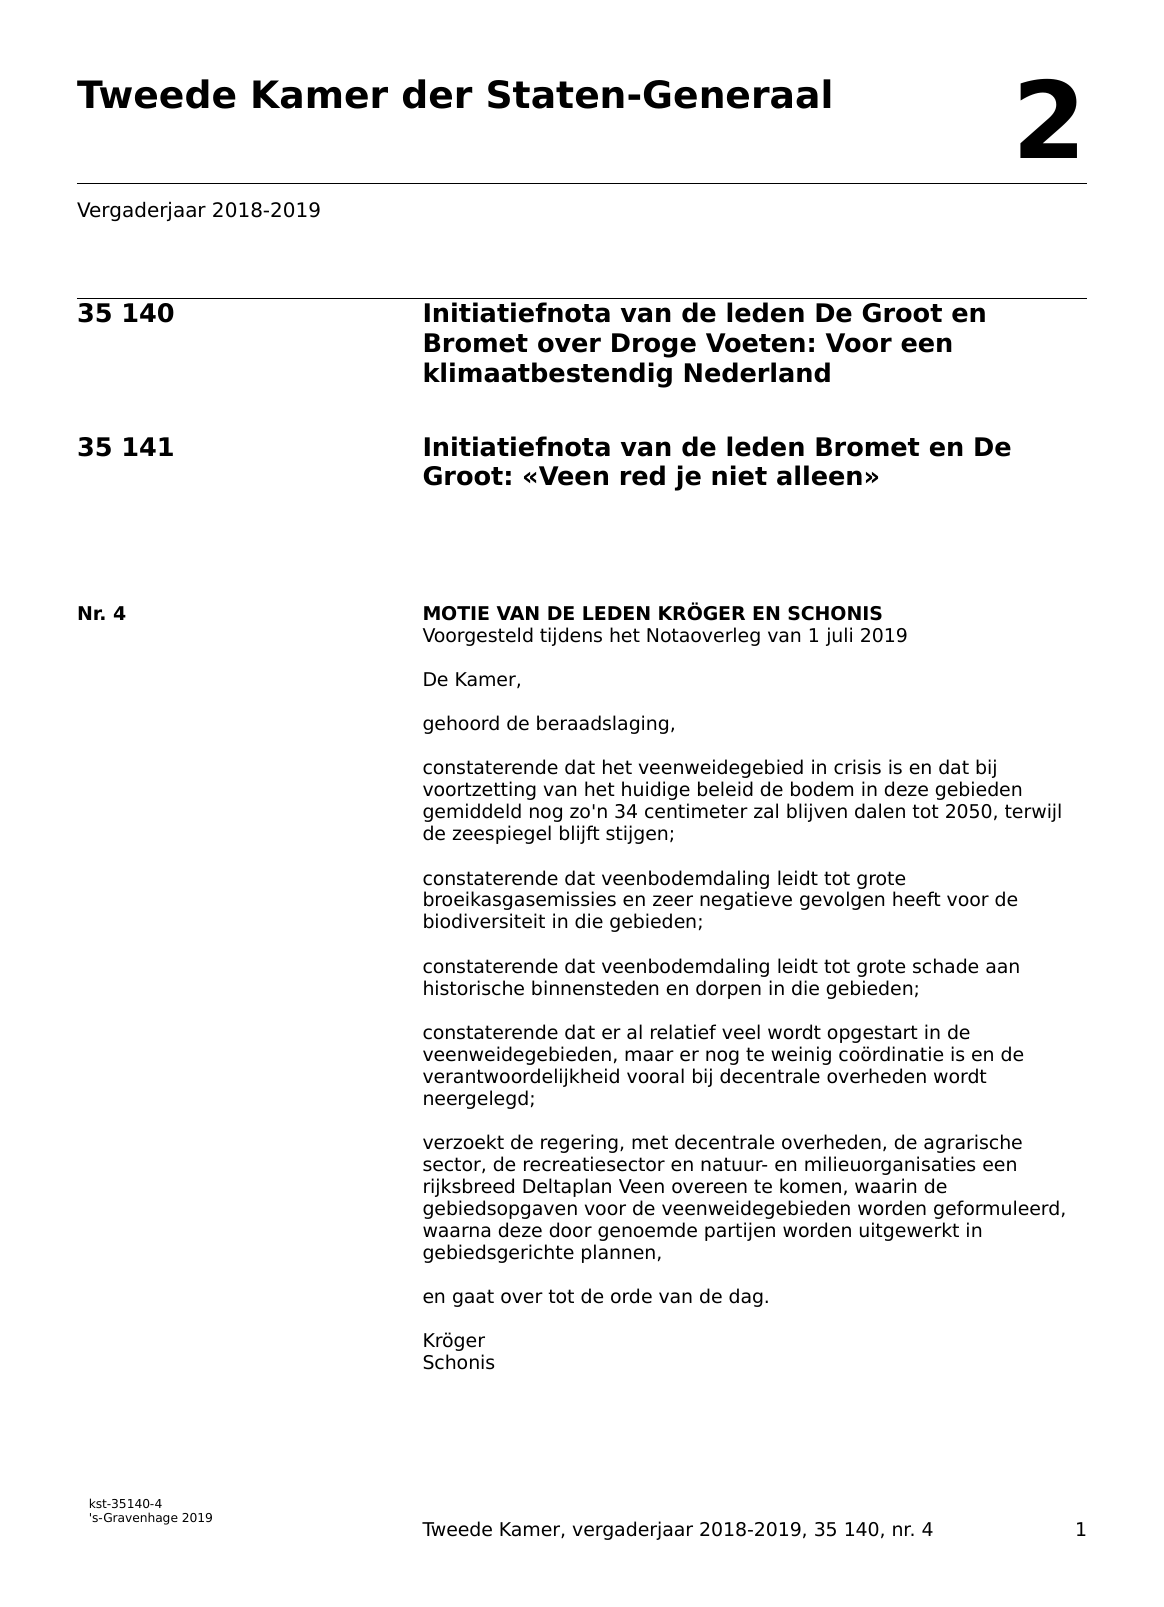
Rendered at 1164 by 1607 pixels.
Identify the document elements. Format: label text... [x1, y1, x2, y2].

text constaterende dat veenbodemdaling leidt tot grote schade aan historische binnensteden en dorpen in die gebieden; [422, 956, 1087, 999]
text gehoord de beraadslaging, [422, 713, 1087, 735]
text Voorgesteld tijdens het Notaoverleg van 1 juli 2019 [422, 625, 1087, 647]
text en gaat over tot de orde van de dag. [422, 1286, 1087, 1308]
text constaterende dat er al relatief veel wordt opgestart in de veenweidegebieden, maar er nog te weinig coördinatie is en de verantwoordelijkheid vooral bij decentrale overheden wordt neergelegd; [422, 1022, 1087, 1109]
text kst-35140-4 [88, 1497, 323, 1511]
text 's-Gravenhage 2019 [88, 1511, 323, 1525]
text constaterende dat het veenweidegebied in crisis is en dat bij voortzetting van het huidige beleid de bodem in deze gebieden gemiddeld nog zo'n 34 centimeter zal blijven dalen tot 2050, terwijl de zeespiegel blijft stijgen; [422, 757, 1087, 845]
subtitle 35 140 Initiatiefnota van de leden De Groot en Bromet over Droge Voeten: Voor een klimaatbestendig Nederland [77, 299, 1087, 388]
table_cell Vergaderjaar 2018-2019 [77, 184, 1087, 298]
subtitle Nr. 4 MOTIE VAN DE LEDEN KRÖGER EN SCHONIS [77, 603, 1087, 625]
text Kröger [422, 1330, 1087, 1352]
subtitle 35 141 Initiatiefnota van de leden Bromet en De Groot: «Veen red je niet alleen» [77, 432, 1087, 492]
table_header Tweede Kamer der Staten-Generaal [77, 59, 886, 183]
table_header 2 [886, 59, 1087, 183]
text Schonis [422, 1352, 1087, 1374]
text De Kamer, [422, 669, 1087, 691]
text verzoekt de regering, met decentrale overheden, de agrarische sector, de recreatiesector en natuur- en milieuorganisaties een rijksbreed Deltaplan Veen overeen te komen, waarin de gebiedsopgaven voor de veenweidegebieden worden geformuleerd, waarna deze door genoemde partijen worden uitgewerkt in gebiedsgerichte plannen, [422, 1132, 1087, 1264]
text constaterende dat veenbodemdaling leidt tot grote broeikasgasemissies en zeer negatieve gevolgen heeft voor de biodiversiteit in die gebieden; [422, 867, 1087, 933]
